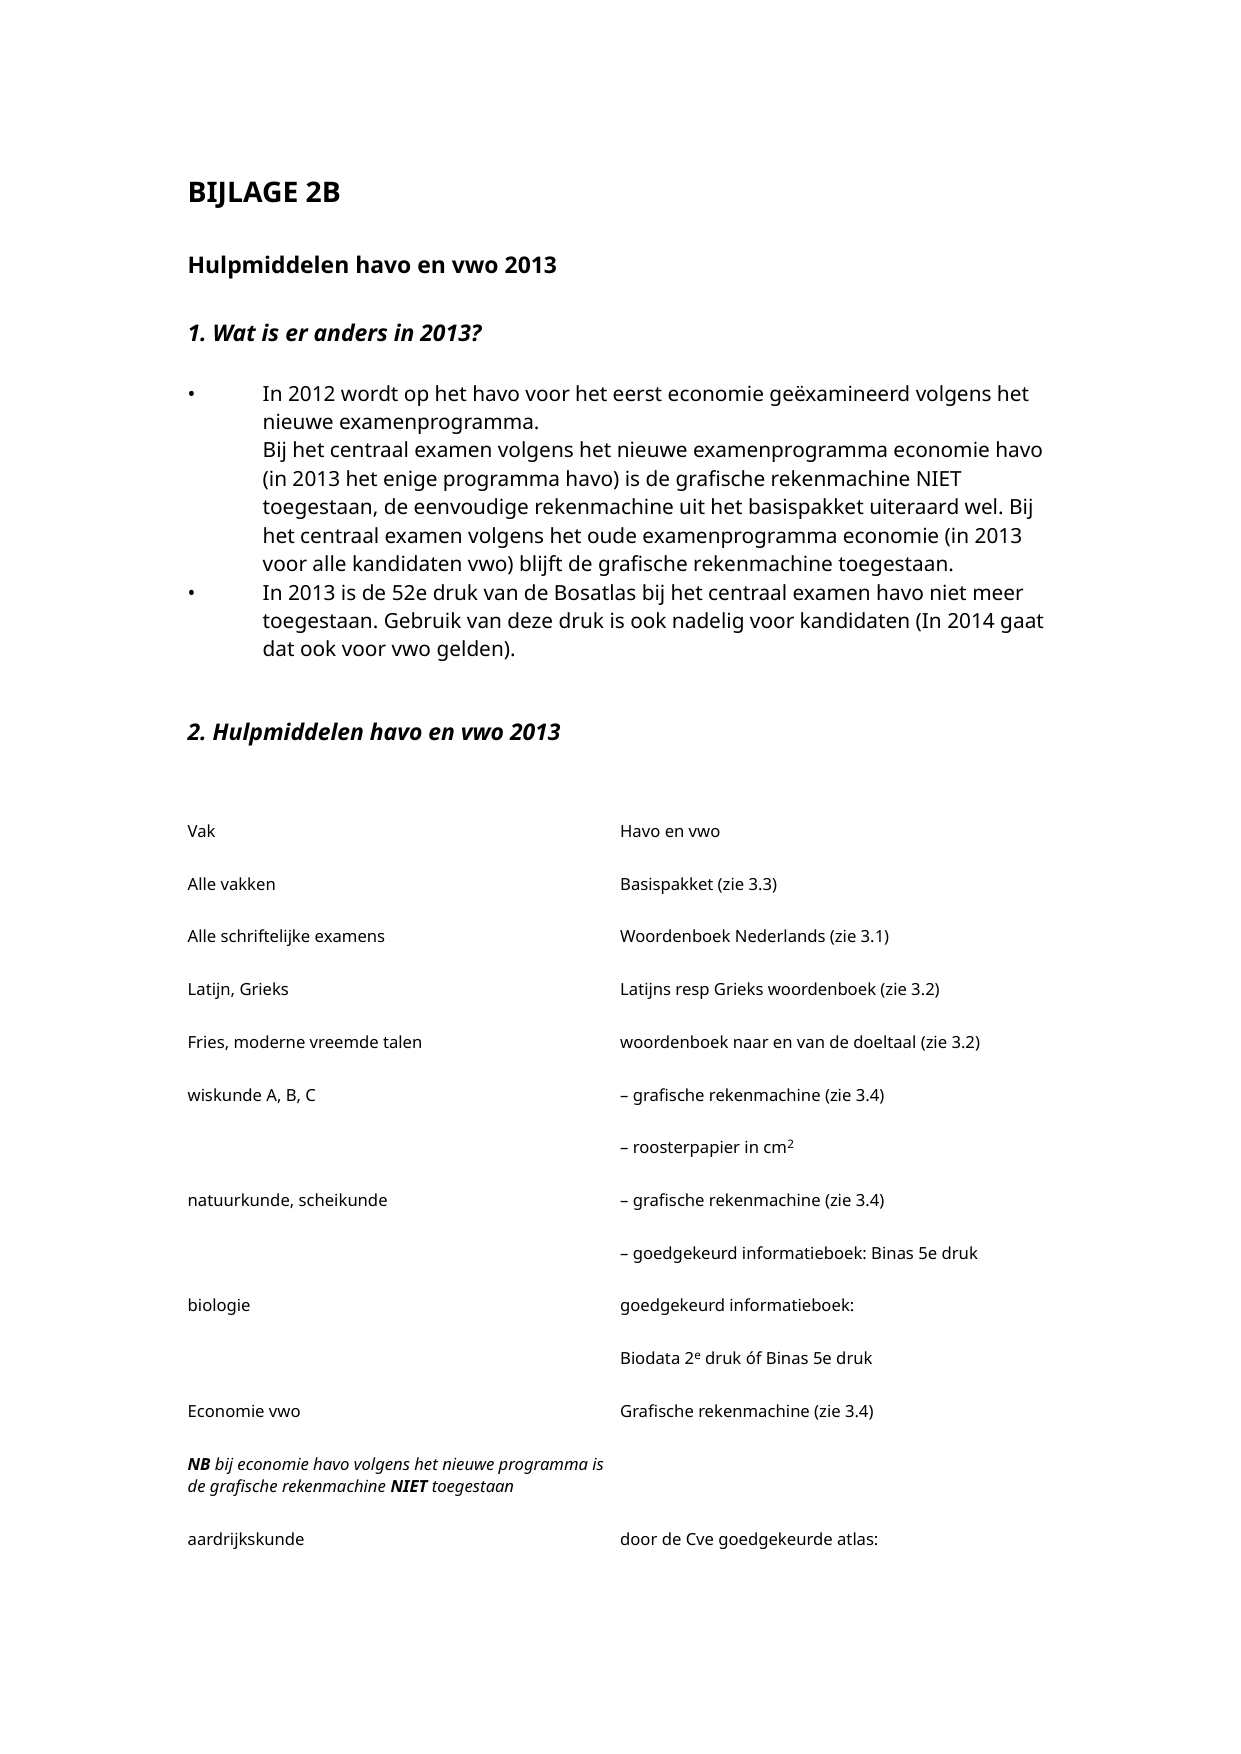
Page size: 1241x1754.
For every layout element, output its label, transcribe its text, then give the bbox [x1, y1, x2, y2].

table_cell – grafische rekenmachine (zie 3.4) – goedgekeurd informatieboek: Binas 5e druk [620, 1189, 1053, 1294]
subtitle BIJLAGE 2B [187, 172, 1053, 211]
table_cell Woordenboek Nederlands (zie 3.1) [620, 925, 1053, 978]
table_header Vak [188, 820, 620, 872]
subtitle Hulpmiddelen havo en vwo 2013 [187, 249, 1053, 280]
table_cell Alle schriftelijke examens [188, 925, 620, 978]
table_cell Latijn, Grieks [188, 978, 620, 1031]
list In 2012 wordt op het havo voor het eerst economie geëxamineerd volgens het nieuwe examenprogramma. [187, 379, 1053, 436]
table_cell Economie vwo NB bij economie havo volgens het nieuwe programma is de grafische rekenmachine NIET toegestaan [188, 1400, 620, 1528]
subtitle 1. Wat is er anders in 2013? [187, 317, 1053, 349]
table_cell door de Cve goedgekeurde atlas: [620, 1528, 1053, 1580]
table_cell – grafische rekenmachine (zie 3.4) – roosterpapier in cm2 [620, 1083, 1053, 1189]
list In 2013 is de 52e druk van de Bosatlas bij het centraal examen havo niet meer toegestaan. Gebruik van deze druk is ook nadelig voor kandidaten (In 2014 gaat dat ook voor vwo gelden). [187, 578, 1053, 663]
table_cell Latijns resp Grieks woordenboek (zie 3.2) [620, 978, 1053, 1031]
table_cell Fries, moderne vreemde talen [188, 1031, 620, 1083]
list Bij het centraal examen volgens het nieuwe examenprogramma economie havo (in 2013 het enige programma havo) is de grafische rekenmachine NIET toegestaan, de eenvoudige rekenmachine uit het basispakket uiteraard wel. Bij het centraal examen volgens het oude examenprogramma economie (in 2013 voor alle kandidaten vwo) blijft de grafische rekenmachine toegestaan. [187, 436, 1053, 578]
table_cell goedgekeurd informatieboek: Biodata 2e druk óf Binas 5e druk [620, 1294, 1053, 1399]
subtitle 2. Hulpmiddelen havo en vwo 2013 [187, 716, 1053, 747]
table_cell aardrijkskunde [188, 1528, 620, 1580]
table_cell natuurkunde, scheikunde [188, 1189, 620, 1294]
table_cell biologie [188, 1294, 620, 1399]
table_cell Grafische rekenmachine (zie 3.4) [620, 1400, 1053, 1528]
table_cell wiskunde A, B, C [188, 1083, 620, 1189]
table_cell woordenboek naar en van de doeltaal (zie 3.2) [620, 1031, 1053, 1083]
table_cell Alle vakken [188, 873, 620, 925]
table_header Havo en vwo [620, 820, 1053, 872]
table_cell Basispakket (zie 3.3) [620, 873, 1053, 925]
